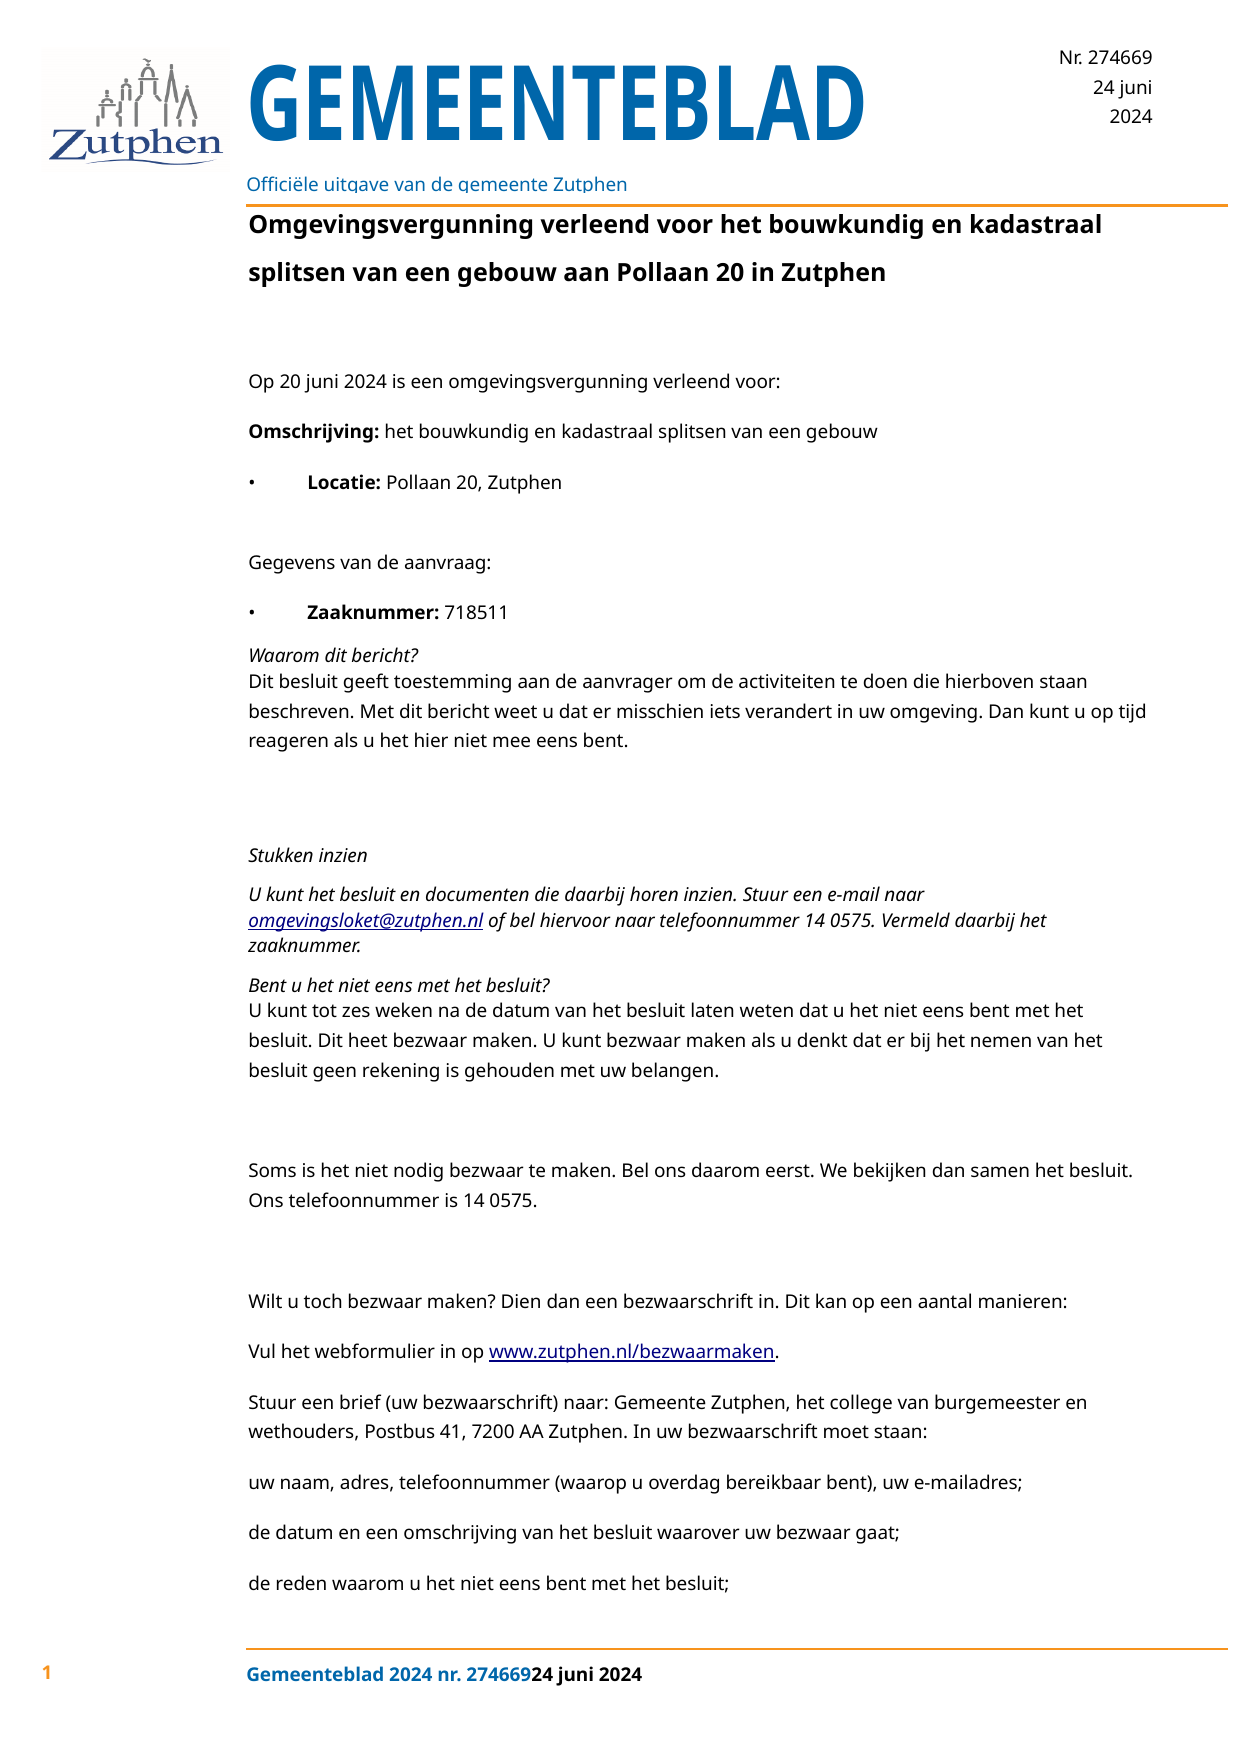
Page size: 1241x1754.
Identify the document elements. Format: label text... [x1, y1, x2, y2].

text Omgevingsvergunning verleend voor het bouwkundig en kadastraal splitsen van een gebouw aan Pollaan 20 in Zutphen [248, 207, 1152, 288]
text Stuur een brief (uw bezwaarschrift) naar: Gemeente Zutphen, het college van burgemeester en wethouders, Postbus 41, 7200 AA Zutphen. In uw bezwaarschrift moet staan: [248, 1389, 1152, 1444]
text U kunt tot zes weken na de datum van het besluit laten weten dat u het niet eens bent met het besluit. Dit heet bezwaar maken. U kunt bezwaar maken als u denkt dat er bij het nemen van het besluit geen rekening is gehouden met uw belangen. [248, 998, 1152, 1083]
text de reden waarom u het niet eens bent met het besluit; [248, 1570, 1152, 1596]
picture [41, 47, 231, 172]
text Vul het webformulier in op www.zutphen.nl/bezwaarmaken. [248, 1338, 1152, 1364]
text Gegevens van de aanvraag: [248, 549, 1152, 575]
text Stukken inzien [248, 842, 1152, 868]
text Op 20 juni 2024 is een omgevingsvergunning verleend voor: [248, 368, 1152, 394]
text Soms is het niet nodig bezwaar te maken. Bel ons daarom eerst. We bekijken dan samen het besluit. Ons telefoonnummer is 14 0575. [248, 1158, 1152, 1213]
text Waarom dit bericht? [248, 643, 1152, 668]
list Zaaknummer: 718511 [248, 599, 1152, 625]
text de datum en een omschrijving van het besluit waarover uw bezwaar gaat; [248, 1519, 1152, 1545]
text uw naam, adres, telefoonnummer (waarop u overdag bereikbaar bent), uw e-mailadres; [248, 1469, 1152, 1495]
list Locatie: Pollaan 20, Zutphen [248, 469, 1152, 495]
text Bent u het niet eens met het besluit? [248, 972, 1152, 998]
text Dit besluit geeft toestemming aan de aanvrager om de activiteiten te doen die hierboven staan beschreven. Met dit bericht weet u dat er misschien iets verandert in uw omgeving. Dan kunt u op tijd reageren als u het hier niet mee eens bent. [248, 668, 1152, 753]
text Wilt u toch bezwaar maken? Dien dan een bezwaarschrift in. Dit kan op een aantal manieren: [248, 1288, 1152, 1314]
text U kunt het besluit en documenten die daarbij horen inzien. Stuur een e-mail naar omgevingsloket@zutphen.nl of bel hiervoor naar telefoonnummer 14 0575. Vermeld daarbij het zaaknummer. [248, 881, 1152, 958]
text Omschrijving: het bouwkundig en kadastraal splitsen van een gebouw [248, 419, 1152, 444]
